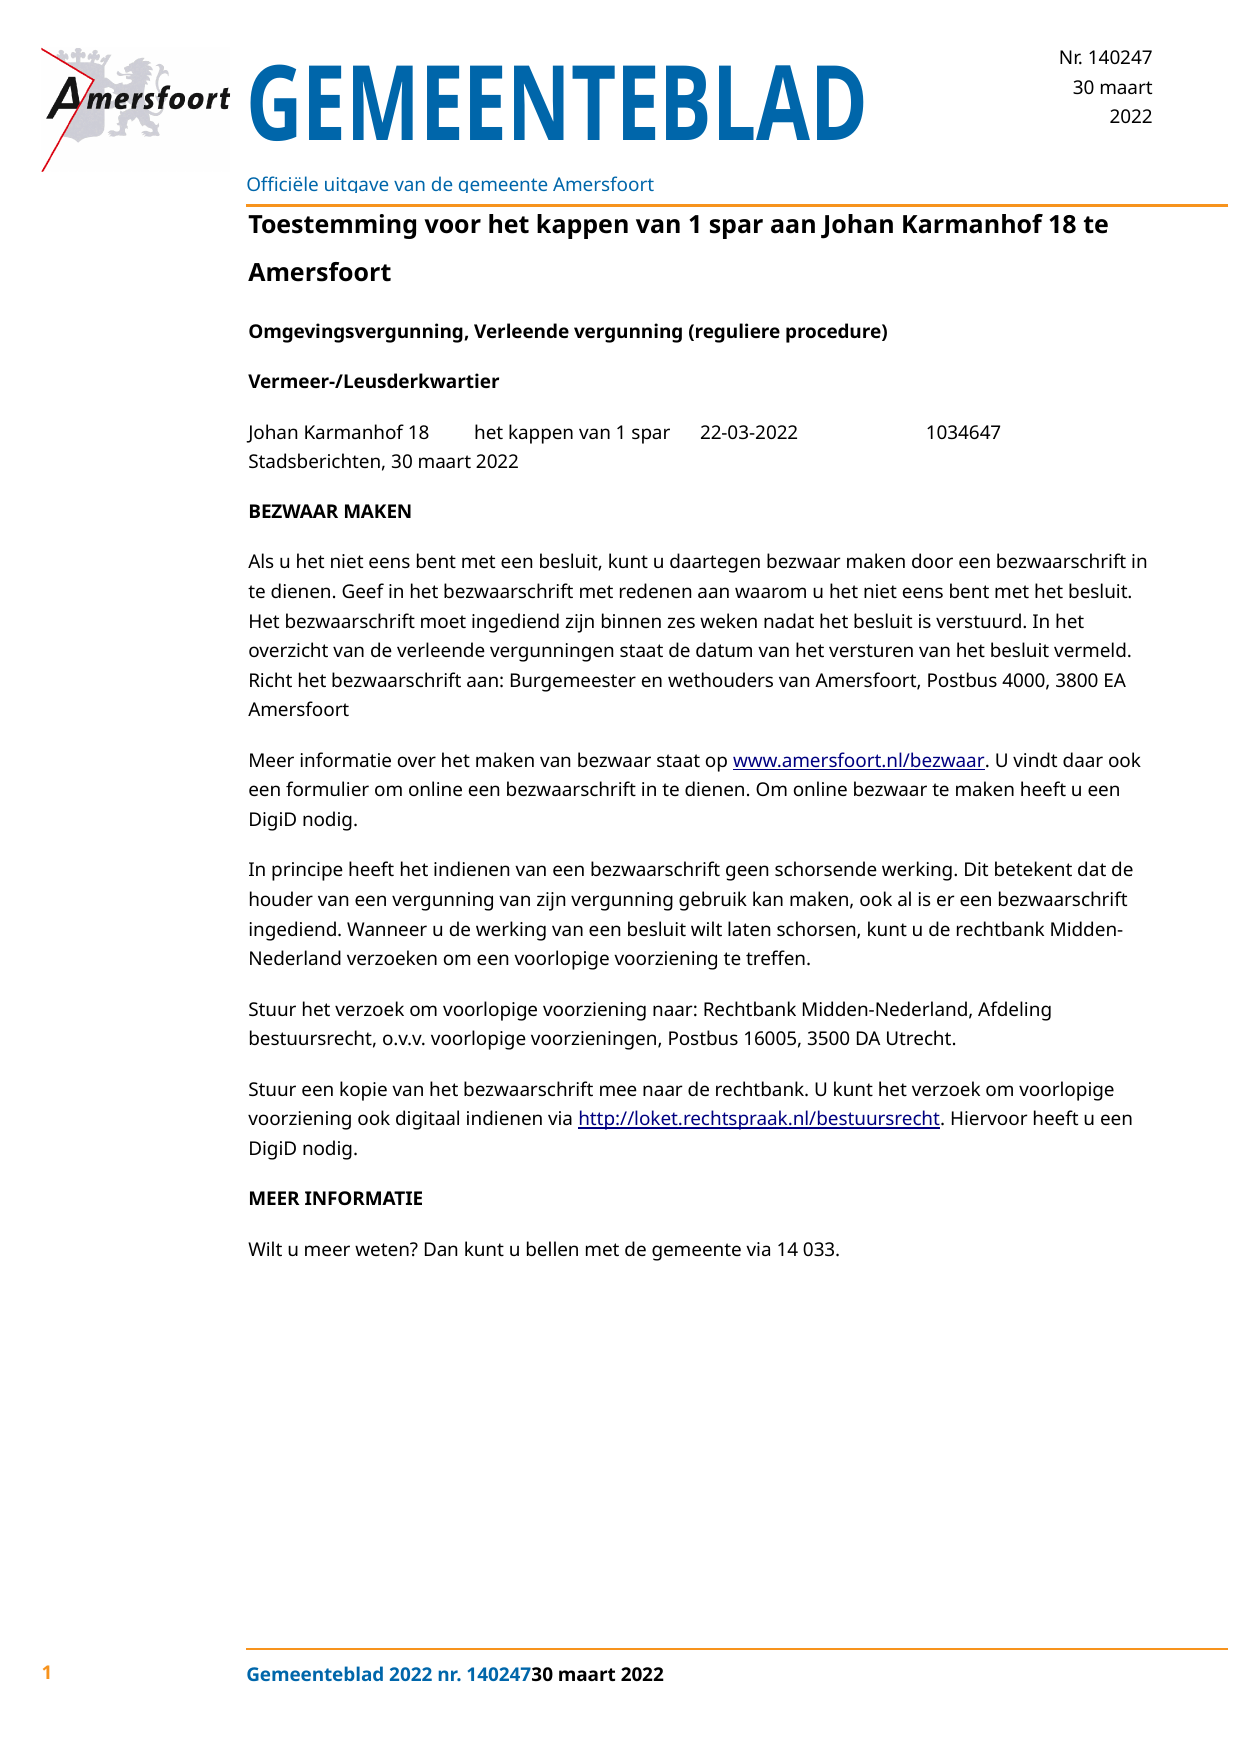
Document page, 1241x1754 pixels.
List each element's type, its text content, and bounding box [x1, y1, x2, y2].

picture [41, 47, 231, 172]
table_header het kappen van 1 spar [474, 419, 700, 444]
text In principe heeft het indienen van een bezwaarschrift geen schorsende werking. Dit betekent dat de houder van een vergunning van zijn vergunning gebruik kan maken, ook al is er een bezwaarschrift ingediend. Wanneer u de werking van een besluit wilt laten schorsen, kunt u de rechtbank Midden-Nederland verzoeken om een voorlopige voorziening te treffen. [248, 857, 1152, 971]
text Als u het niet eens bent met een besluit, kunt u daartegen bezwaar maken door een bezwaarschrift in te dienen. Geef in het bezwaarschrift met redenen aan waarom u het niet eens bent met het besluit. Het bezwaarschrift moet ingediend zijn binnen zes weken nadat het besluit is verstuurd. In het overzicht van de verleende vergunningen staat de datum van het versturen van het besluit vermeld. Richt het bezwaarschrift aan: Burgemeester en wethouders van Amersfoort, Postbus 4000, 3800 EA Amersfoort [248, 549, 1152, 722]
table_header 22-03-2022 [700, 419, 926, 444]
table_header 1034647 [926, 419, 1152, 444]
text Stuur het verzoek om voorlopige voorziening naar: Rechtbank Midden-Nederland, Afdeling bestuursrecht, o.v.v. voorlopige voorzieningen, Postbus 16005, 3500 DA Utrecht. [248, 996, 1152, 1051]
text Stuur een kopie van het bezwaarschrift mee naar de rechtbank. U kunt het verzoek om voorlopige voorziening ook digitaal indienen via http://loket.rechtspraak.nl/bestuursrecht. Hiervoor heeft u een DigiD nodig. [248, 1076, 1152, 1161]
text MEER INFORMATIE [248, 1185, 1152, 1211]
text BEZWAAR MAKEN [248, 498, 1152, 524]
text Stadsberichten, 30 maart 2022 [248, 448, 1152, 473]
table_header Johan Karmanhof 18 [248, 419, 474, 444]
text Vermeer-/Leusderkwartier [248, 368, 1152, 394]
text Wilt u meer weten? Dan kunt u bellen met de gemeente via 14 033. [248, 1236, 1152, 1261]
text Omgevingsvergunning, Verleende vergunning (reguliere procedure) [248, 318, 1152, 344]
text Meer informatie over het maken van bezwaar staat op www.amersfoort.nl/bezwaar. U vindt daar ook een formulier om online een bezwaarschrift in te dienen. Om online bezwaar te maken heeft u een DigiD nodig. [248, 747, 1152, 832]
text Toestemming voor het kappen van 1 spar aan Johan Karmanhof 18 te Amersfoort [248, 207, 1152, 288]
